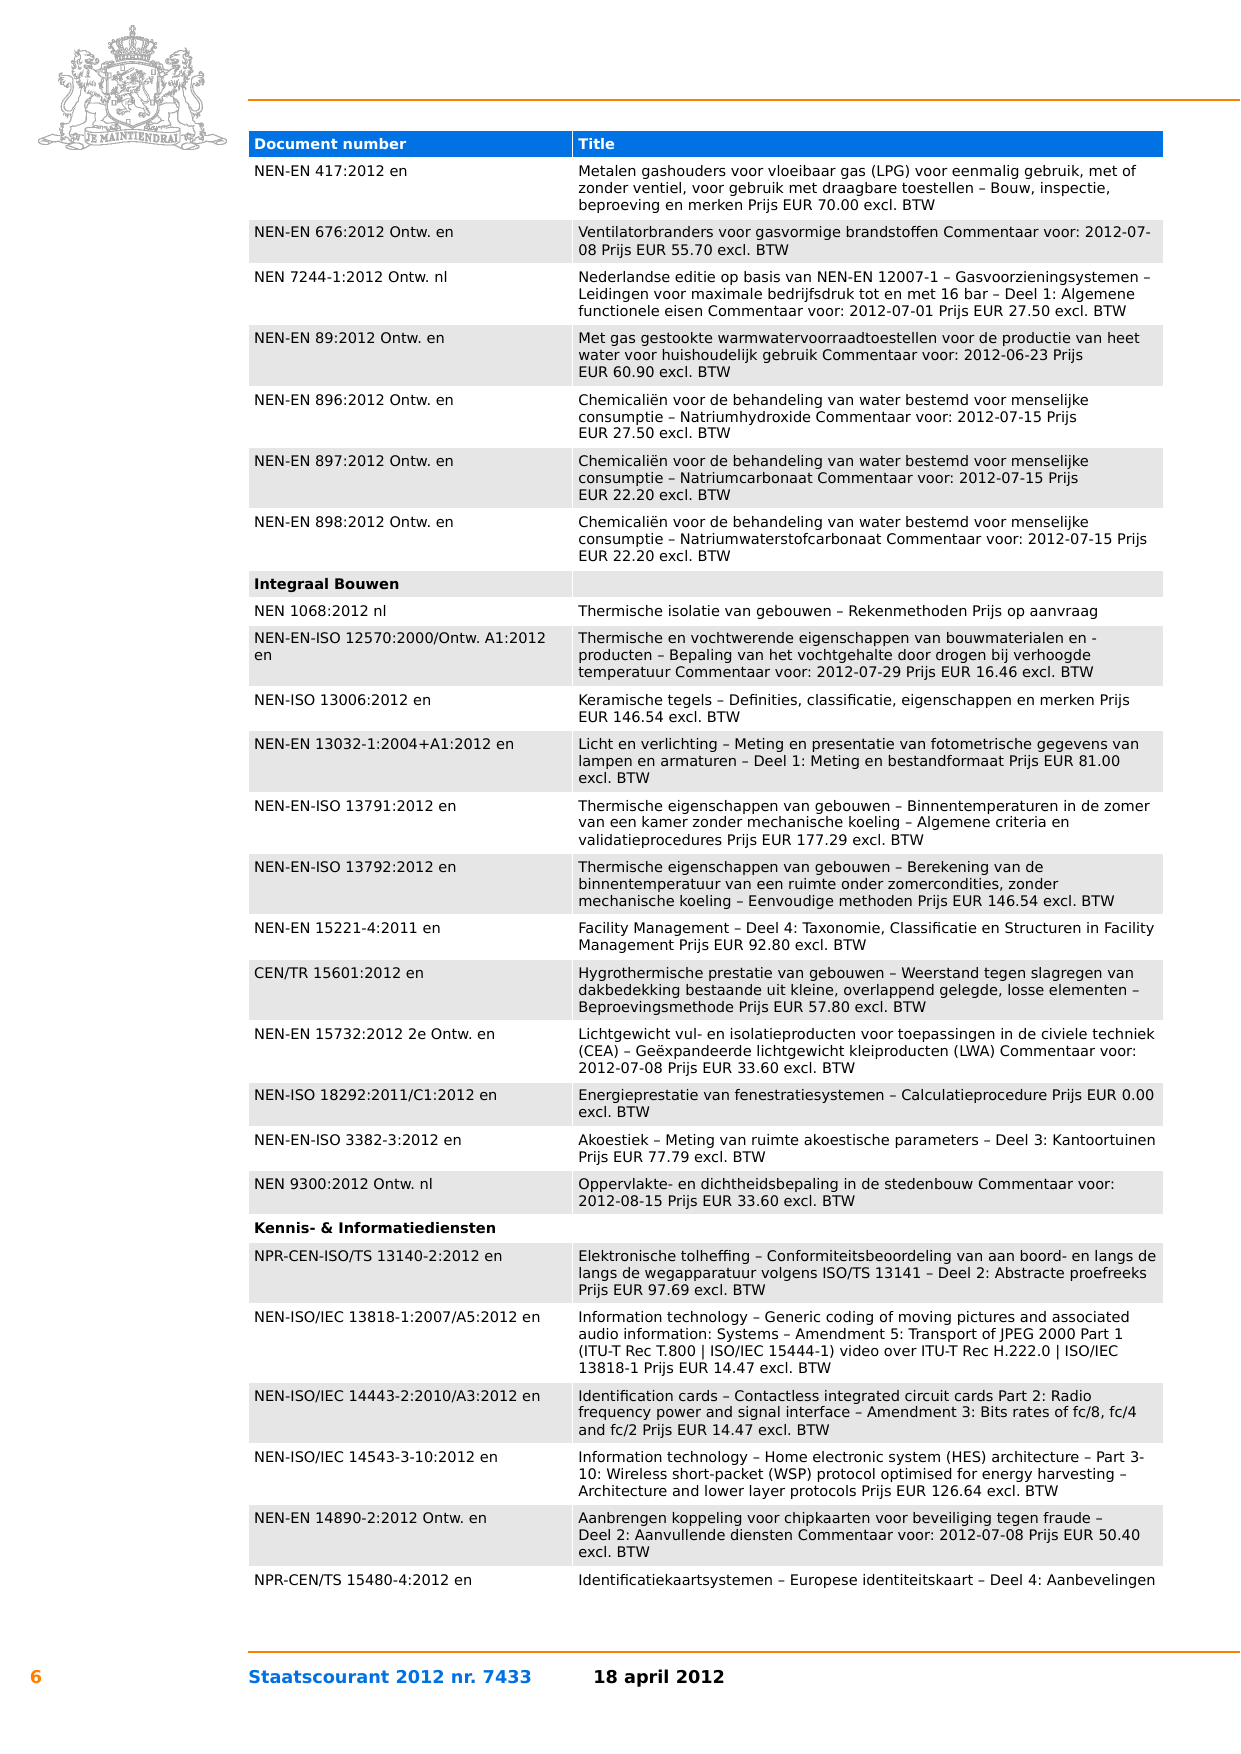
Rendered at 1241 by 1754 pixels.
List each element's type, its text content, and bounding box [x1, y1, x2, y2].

table_cell NEN 9300:2012 Ontw. nl [249, 1171, 572, 1214]
table_cell NEN-EN 417:2012 en [249, 158, 572, 219]
table_cell Identificatiekaartsystemen – Europese identiteitskaart – Deel 4: Aanbevelingen [573, 1567, 1163, 1593]
table_cell NEN-EN 896:2012 Ontw. en [249, 387, 572, 447]
table_cell Energieprestatie van fenestratiesystemen – Calculatieprocedure Prijs EUR 0.00 excl. BTW [573, 1083, 1163, 1126]
table_cell NEN-EN 14890-2:2012 Ontw. en [249, 1505, 572, 1566]
table_cell Ventilatorbranders voor gasvormige brandstoffen Commentaar voor: 2012-07-08 Prijs EUR 55.70 excl. BTW [573, 220, 1163, 263]
table_cell Thermische en vochtwerende eigenschappen van bouwmaterialen en -producten – Bepaling van het vochtgehalte door drogen bij verhoogde temperatuur Commentaar voor: 2012-07-29 Prijs EUR 16.46 excl. BTW [573, 626, 1163, 686]
table_cell NEN-ISO 18292:2011/C1:2012 en [249, 1083, 572, 1126]
table_cell NEN-EN 676:2012 Ontw. en [249, 220, 572, 263]
table_cell NEN-ISO/IEC 14443-2:2010/A3:2012 en [249, 1383, 572, 1443]
table_cell Identification cards – Contactless integrated circuit cards Part 2: Radio frequency power and signal interface – Amendment 3: Bits rates of fc/8, fc/4 and fc/2 Prijs EUR 14.47 excl. BTW [573, 1383, 1163, 1443]
table_cell Chemicaliën voor de behandeling van water bestemd voor menselijke consumptie – Natriumhydroxide Commentaar voor: 2012-07-15 Prijs EUR 27.50 excl. BTW [573, 387, 1163, 447]
table_cell Information technology – Generic coding of moving pictures and associated audio information: Systems – Amendment 5: Transport of JPEG 2000 Part 1 (ITU-T Rec T.800 | ISO/IEC 15444-1) video over ITU-T Rec H.222.0 | ISO/IEC 13818-1 Prijs EUR 14.47 excl. BTW [573, 1304, 1163, 1382]
table_cell Licht en verlichting – Meting en presentatie van fotometrische gegevens van lampen en armaturen – Deel 1: Meting en bestandformaat Prijs EUR 81.00 excl. BTW [573, 731, 1163, 792]
table_cell NEN-ISO/IEC 14543-3-10:2012 en [249, 1444, 572, 1504]
table_cell Integraal Bouwen [249, 571, 572, 597]
table_cell [573, 1216, 1163, 1242]
table_cell NEN-EN-ISO 12570:2000/Ontw. A1:2012 en [249, 626, 572, 686]
table_cell Information technology – Home electronic system (HES) architecture – Part 3-10: Wireless short-packet (WSP) protocol optimised for energy harvesting – Architecture and lower layer protocols Prijs EUR 126.64 excl. BTW [573, 1444, 1163, 1504]
table_cell Aanbrengen koppeling voor chipkaarten voor beveiliging tegen fraude – Deel 2: Aanvullende diensten Commentaar voor: 2012-07-08 Prijs EUR 50.40 excl. BTW [573, 1505, 1163, 1566]
table_cell NEN-EN 15732:2012 2e Ontw. en [249, 1021, 572, 1081]
table_cell Hygrothermische prestatie van gebouwen – Weerstand tegen slagregen van dakbedekking bestaande uit kleine, overlappend gelegde, losse elementen – Beproevingsmethode Prijs EUR 57.80 excl. BTW [573, 960, 1163, 1020]
table_cell NPR-CEN-ISO/TS 13140-2:2012 en [249, 1243, 572, 1303]
table_cell NEN-EN 15221-4:2011 en [249, 915, 572, 959]
table_cell NEN-EN 898:2012 Ontw. en [249, 510, 572, 570]
table_cell Nederlandse editie op basis van NEN-EN 12007-1 – Gasvoorzieningsystemen – Leidingen voor maximale bedrijfsdruk tot en met 16 bar – Deel 1: Algemene functionele eisen Commentaar voor: 2012-07-01 Prijs EUR 27.50 excl. BTW [573, 264, 1163, 324]
picture [38, 25, 227, 150]
table_cell NPR-CEN/TS 15480-4:2012 en [249, 1567, 572, 1593]
table_header Document number [249, 131, 572, 157]
table_cell Metalen gashouders voor vloeibaar gas (LPG) voor eenmalig gebruik, met of zonder ventiel, voor gebruik met draagbare toestellen – Bouw, inspectie, beproeving en merken Prijs EUR 70.00 excl. BTW [573, 158, 1163, 219]
table_cell NEN-ISO 13006:2012 en [249, 687, 572, 730]
table_cell Lichtgewicht vul- en isolatieproducten voor toepassingen in de civiele techniek (CEA) – Geëxpandeerde lichtgewicht kleiproducten (LWA) Commentaar voor: 2012-07-08 Prijs EUR 33.60 excl. BTW [573, 1021, 1163, 1081]
table_cell Thermische isolatie van gebouwen – Rekenmethoden Prijs op aanvraag [573, 598, 1163, 624]
table_cell NEN-EN-ISO 3382-3:2012 en [249, 1127, 572, 1170]
table_cell NEN 7244-1:2012 Ontw. nl [249, 264, 572, 324]
table_cell Thermische eigenschappen van gebouwen – Berekening van de binnentemperatuur van een ruimte onder zomercondities, zonder mechanische koeling – Eenvoudige methoden Prijs EUR 146.54 excl. BTW [573, 854, 1163, 914]
table_cell NEN-EN 13032-1:2004+A1:2012 en [249, 731, 572, 792]
table_cell NEN-EN-ISO 13791:2012 en [249, 793, 572, 853]
table_cell Thermische eigenschappen van gebouwen – Binnentemperaturen in de zomer van een kamer zonder mechanische koeling – Algemene criteria en validatieprocedures Prijs EUR 177.29 excl. BTW [573, 793, 1163, 853]
table_cell Chemicaliën voor de behandeling van water bestemd voor menselijke consumptie – Natriumcarbonaat Commentaar voor: 2012-07-15 Prijs EUR 22.20 excl. BTW [573, 448, 1163, 508]
table_cell Kennis- & Informatiediensten [249, 1216, 572, 1242]
table_cell NEN-EN 897:2012 Ontw. en [249, 448, 572, 508]
table_cell Keramische tegels – Definities, classificatie, eigenschappen en merken Prijs EUR 146.54 excl. BTW [573, 687, 1163, 730]
table_cell Oppervlakte- en dichtheidsbepaling in de stedenbouw Commentaar voor: 2012-08-15 Prijs EUR 33.60 excl. BTW [573, 1171, 1163, 1214]
table_header Title [573, 131, 1163, 157]
table_cell Chemicaliën voor de behandeling van water bestemd voor menselijke consumptie – Natriumwaterstofcarbonaat Commentaar voor: 2012-07-15 Prijs EUR 22.20 excl. BTW [573, 510, 1163, 570]
table_cell Elektronische tolheffing – Conformiteitsbeoordeling van aan boord- en langs de langs de wegapparatuur volgens ISO/TS 13141 – Deel 2: Abstracte proefreeks Prijs EUR 97.69 excl. BTW [573, 1243, 1163, 1303]
table_cell Facility Management – Deel 4: Taxonomie, Classificatie en Structuren in Facility Management Prijs EUR 92.80 excl. BTW [573, 915, 1163, 959]
table_cell NEN-ISO/IEC 13818-1:2007/A5:2012 en [249, 1304, 572, 1382]
table_cell NEN-EN-ISO 13792:2012 en [249, 854, 572, 914]
table_cell NEN-EN 89:2012 Ontw. en [249, 325, 572, 386]
table_cell NEN 1068:2012 nl [249, 598, 572, 624]
table_cell Akoestiek – Meting van ruimte akoestische parameters – Deel 3: Kantoortuinen Prijs EUR 77.79 excl. BTW [573, 1127, 1163, 1170]
table_cell Met gas gestookte warmwatervoorraadtoestellen voor de productie van heet water voor huishoudelijk gebruik Commentaar voor: 2012-06-23 Prijs EUR 60.90 excl. BTW [573, 325, 1163, 386]
table_cell [573, 571, 1163, 597]
table_cell CEN/TR 15601:2012 en [249, 960, 572, 1020]
